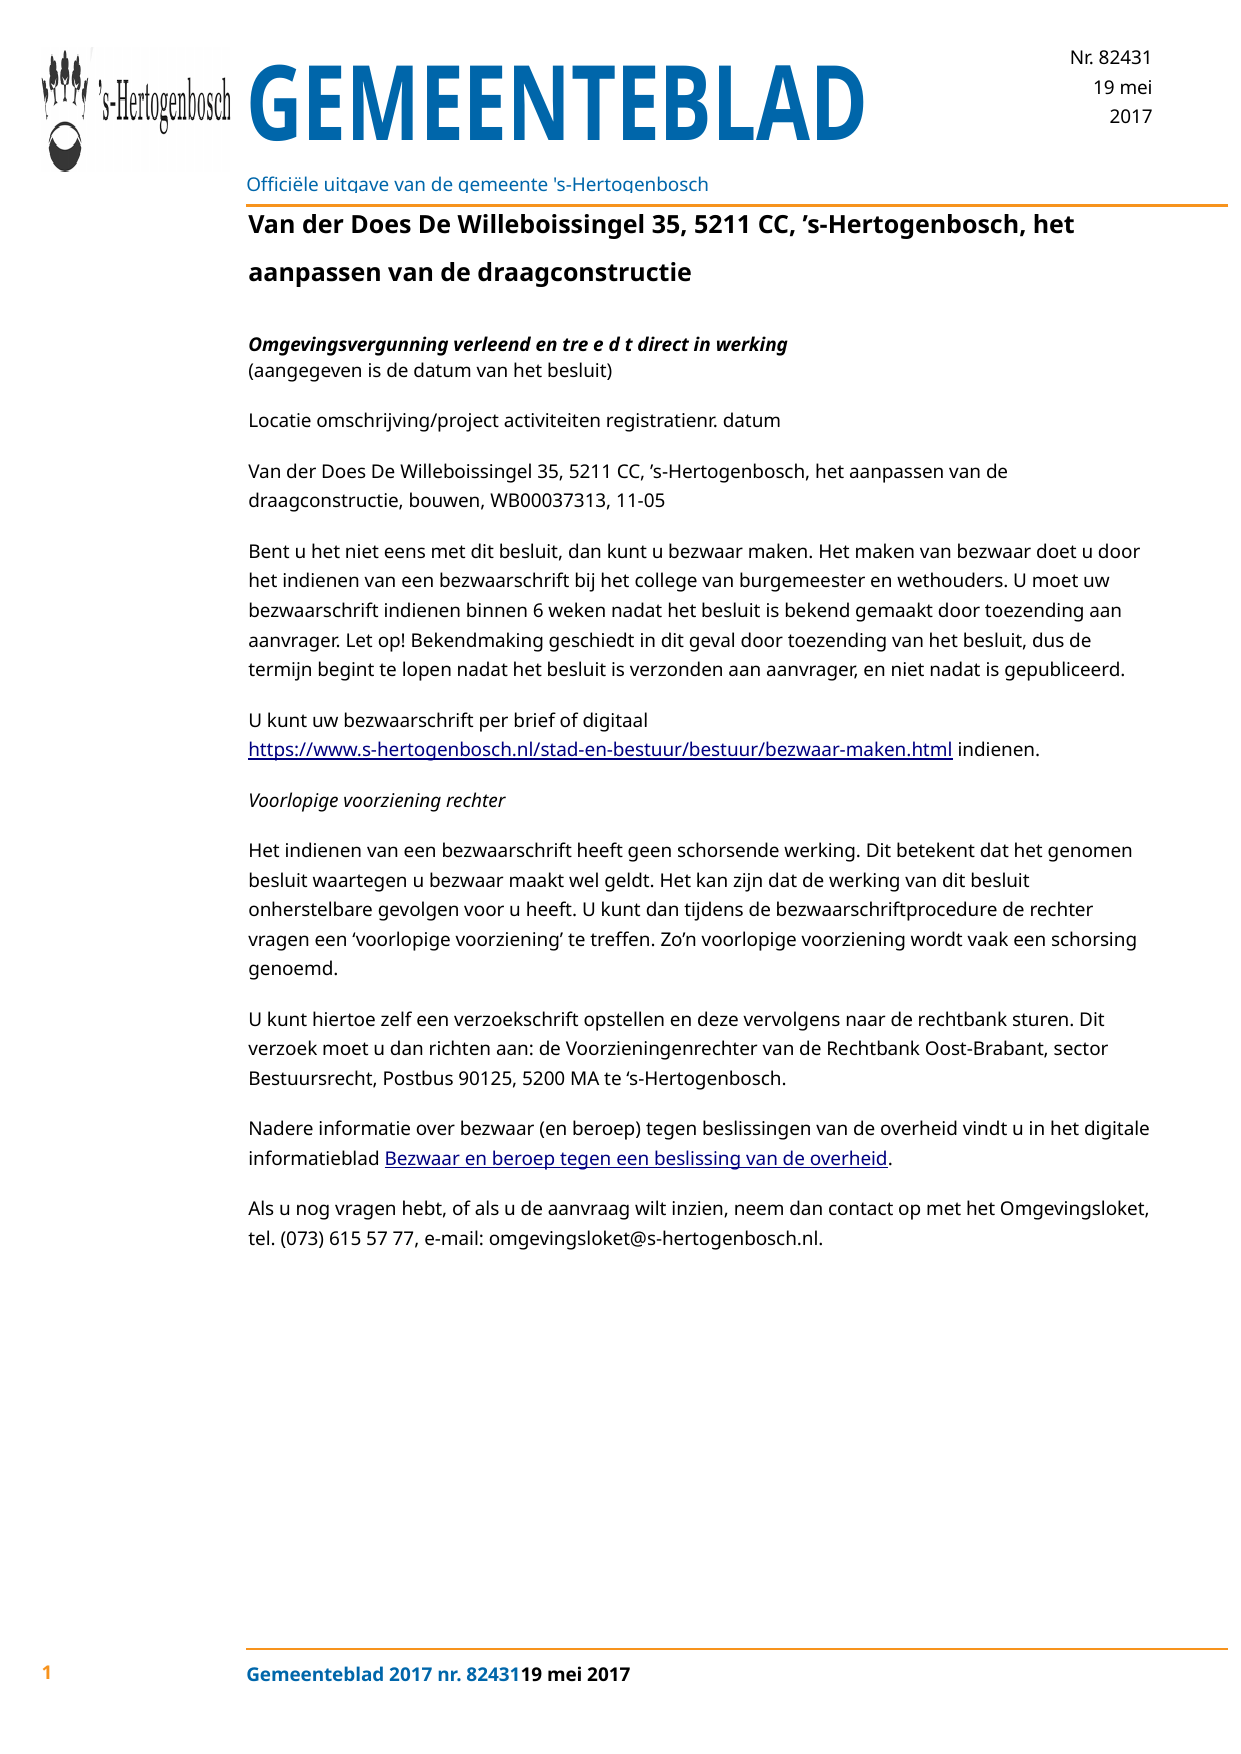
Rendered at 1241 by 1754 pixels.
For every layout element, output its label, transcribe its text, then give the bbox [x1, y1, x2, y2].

text Van der Does De Willeboissingel 35, 5211 CC, ’s-Hertogenbosch, het aanpassen van de draagconstructie, bouwen, WB00037313, 11-05 [248, 458, 1152, 513]
text U kunt uw bezwaarschrift per brief of digitaal https://www.s-hertogenbosch.nl/stad-en-bestuur/bestuur/bezwaar-maken.html indienen. [248, 707, 1152, 762]
text Het indienen van een bezwaarschrift heeft geen schorsende werking. Dit betekent dat het genomen besluit waartegen u bezwaar maakt wel geldt. Het kan zijn dat de werking van dit besluit onherstelbare gevolgen voor u heeft. U kunt dan tijdens de bezwaarschriftprocedure de rechter vragen een ‘voorlopige voorziening’ te treffen. Zo’n voorlopige voorziening wordt vaak een schorsing genoemd. [248, 837, 1152, 981]
text Van der Does De Willeboissingel 35, 5211 CC, ’s-Hertogenbosch, het aanpassen van de draagconstructie [248, 207, 1152, 288]
text U kunt hiertoe zelf een verzoekschrift opstellen en deze vervolgens naar de rechtbank sturen. Dit verzoek moet u dan richten aan: de Voorzieningenrechter van de Rechtbank Oost-Brabant, sector Bestuursrecht, Postbus 90125, 5200 MA te ‘s-Hertogenbosch. [248, 1006, 1152, 1091]
text Nadere informatie over bezwaar (en beroep) tegen beslissingen van de overheid vindt u in het digitale informatieblad Bezwaar en beroep tegen een beslissing van de overheid. [248, 1116, 1152, 1171]
text Locatie omschrijving/project activiteiten registratienr. datum [248, 408, 1152, 433]
text Omgevingsvergunning verleend en tre e d t direct in werking [248, 331, 1152, 357]
text (aangegeven is de datum van het besluit) [248, 357, 1152, 383]
text Als u nog vragen hebt, of als u de aanvraag wilt inzien, neem dan contact op met het Omgevingsloket, tel. (073) 615 57 77, e-mail: omgevingsloket@s-hertogenbosch.nl. [248, 1196, 1152, 1251]
text Bent u het niet eens met dit besluit, dan kunt u bezwaar maken. Het maken van bezwaar doet u door het indienen van een bezwaarschrift bij het college van burgemeester en wethouders. U moet uw bezwaarschrift indienen binnen 6 weken nadat het besluit is bekend gemaakt door toezending aan aanvrager. Let op! Bekendmaking geschiedt in dit geval door toezending van het besluit, dus de termijn begint te lopen nadat het besluit is verzonden aan aanvrager, en niet nadat is gepubliceerd. [248, 538, 1152, 682]
picture [41, 47, 231, 172]
text Voorlopige voorziening rechter [248, 787, 1152, 812]
